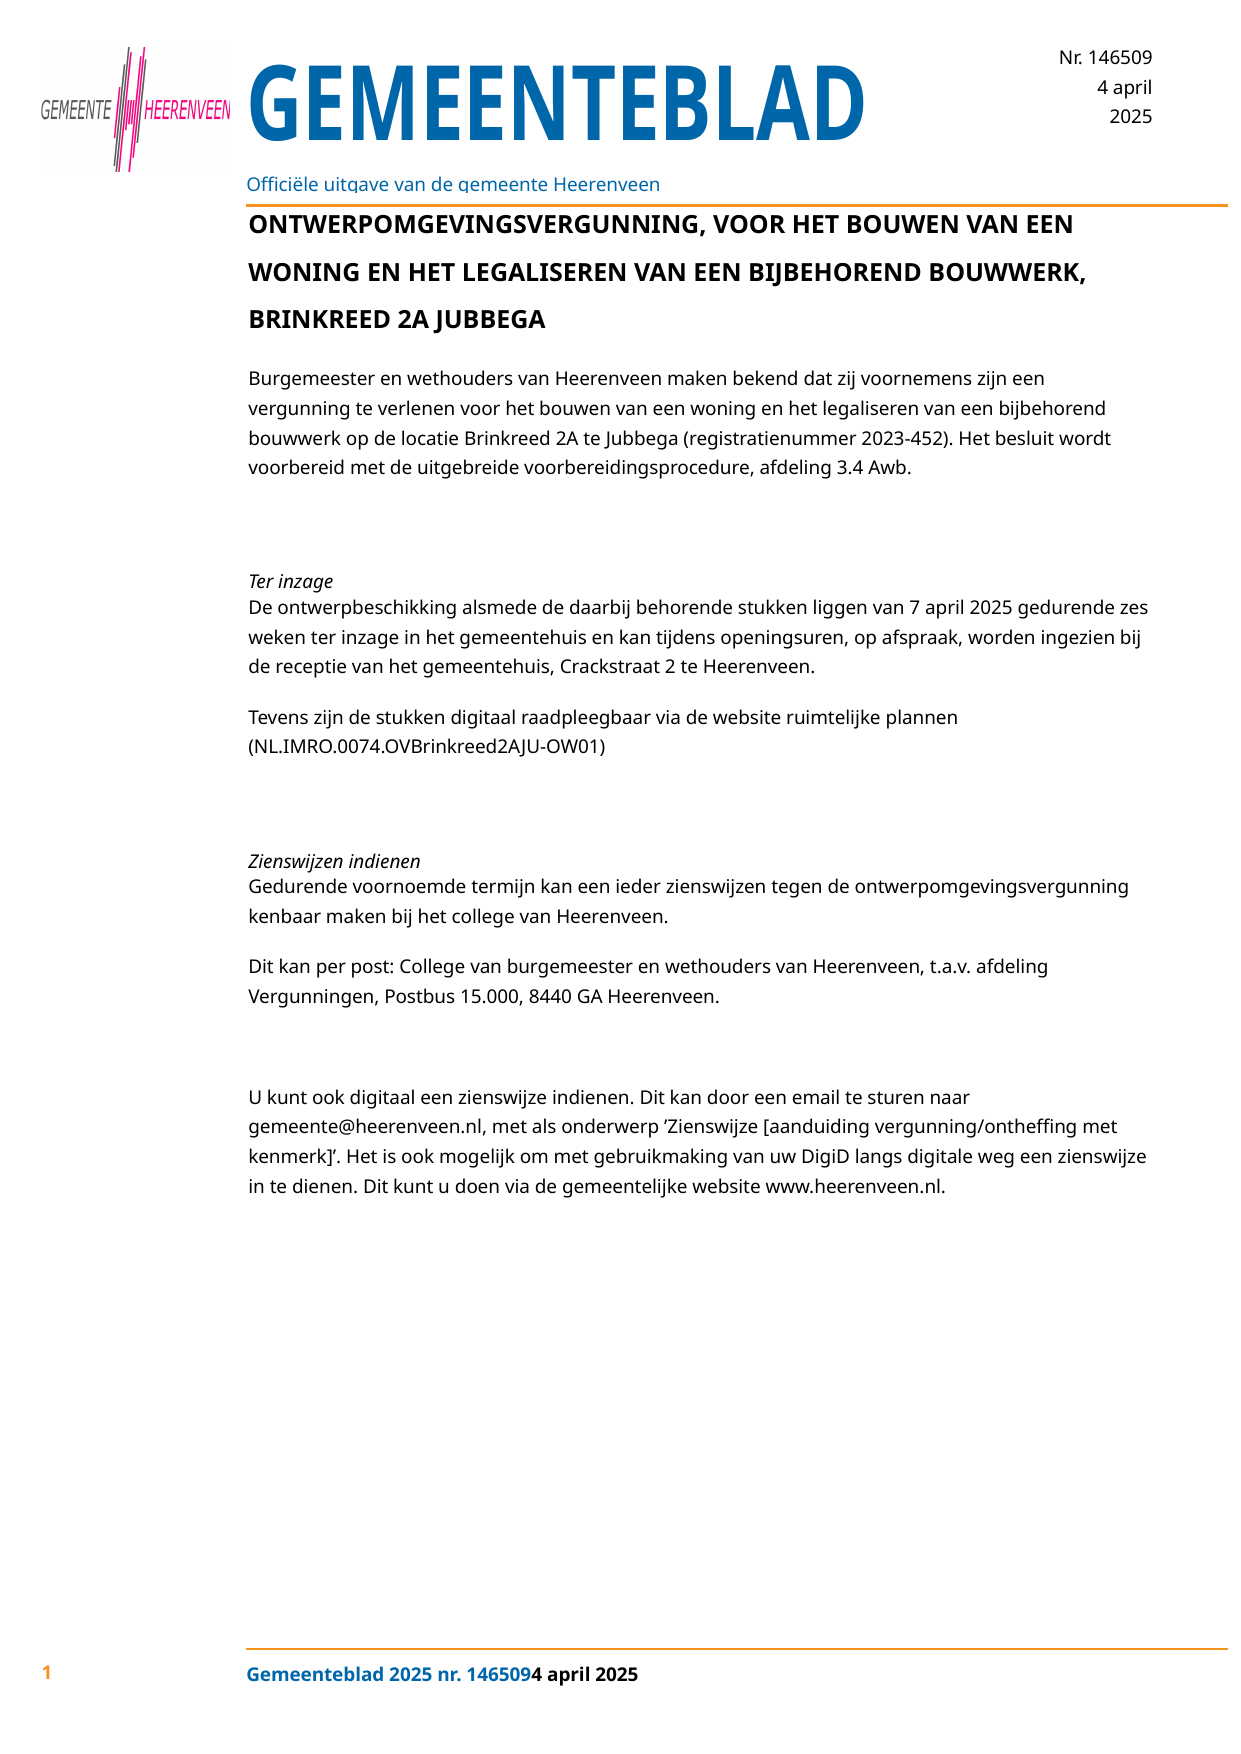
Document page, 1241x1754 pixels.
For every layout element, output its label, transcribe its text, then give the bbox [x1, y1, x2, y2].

text De ontwerpbeschikking alsmede de daarbij behorende stukken liggen van 7 april 2025 gedurende zes weken ter inzage in het gemeentehuis en kan tijdens openingsuren, op afspraak, worden ingezien bij de receptie van het gemeentehuis, Crackstraat 2 te Heerenveen. [248, 594, 1152, 679]
text ONTWERPOMGEVINGSVERGUNNING, VOOR HET BOUWEN VAN EEN WONING EN HET LEGALISEREN VAN EEN BIJBEHOREND BOUWWERK, BRINKREED 2A JUBBEGA [248, 207, 1152, 336]
picture [41, 47, 231, 172]
text Ter inzage [248, 569, 1152, 594]
text Burgemeester en wethouders van Heerenveen maken bekend dat zij voornemens zijn een vergunning te verlenen voor het bouwen van een woning en het legaliseren van een bijbehorend bouwwerk op de locatie Brinkreed 2A te Jubbega (registratienummer 2023-452). Het besluit wordt voorbereid met de uitgebreide voorbereidingsprocedure, afdeling 3.4 Awb. [248, 366, 1152, 480]
text Zienswijzen indienen [248, 848, 1152, 874]
text Tevens zijn de stukken digitaal raadpleegbaar via de website ruimtelijke plannen (NL.IMRO.0074.OVBrinkreed2AJU-OW01) [248, 704, 1152, 759]
text Gedurende voornoemde termijn kan een ieder zienswijzen tegen de ontwerpomgevingsvergunning kenbaar maken bij het college van Heerenveen. [248, 874, 1152, 929]
text Dit kan per post: College van burgemeester en wethouders van Heerenveen, t.a.v. afdeling Vergunningen, Postbus 15.000, 8440 GA Heerenveen. [248, 954, 1152, 1009]
text U kunt ook digitaal een zienswijze indienen. Dit kan door een email te sturen naar gemeente@heerenveen.nl, met als onderwerp ’Zienswijze [aanduiding vergunning/ontheffing met kenmerk]’. Het is ook mogelijk om met gebruikmaking van uw DigiD langs digitale weg een zienswijze in te dienen. Dit kunt u doen via de gemeentelijke website www.heerenveen.nl. [248, 1084, 1152, 1198]
